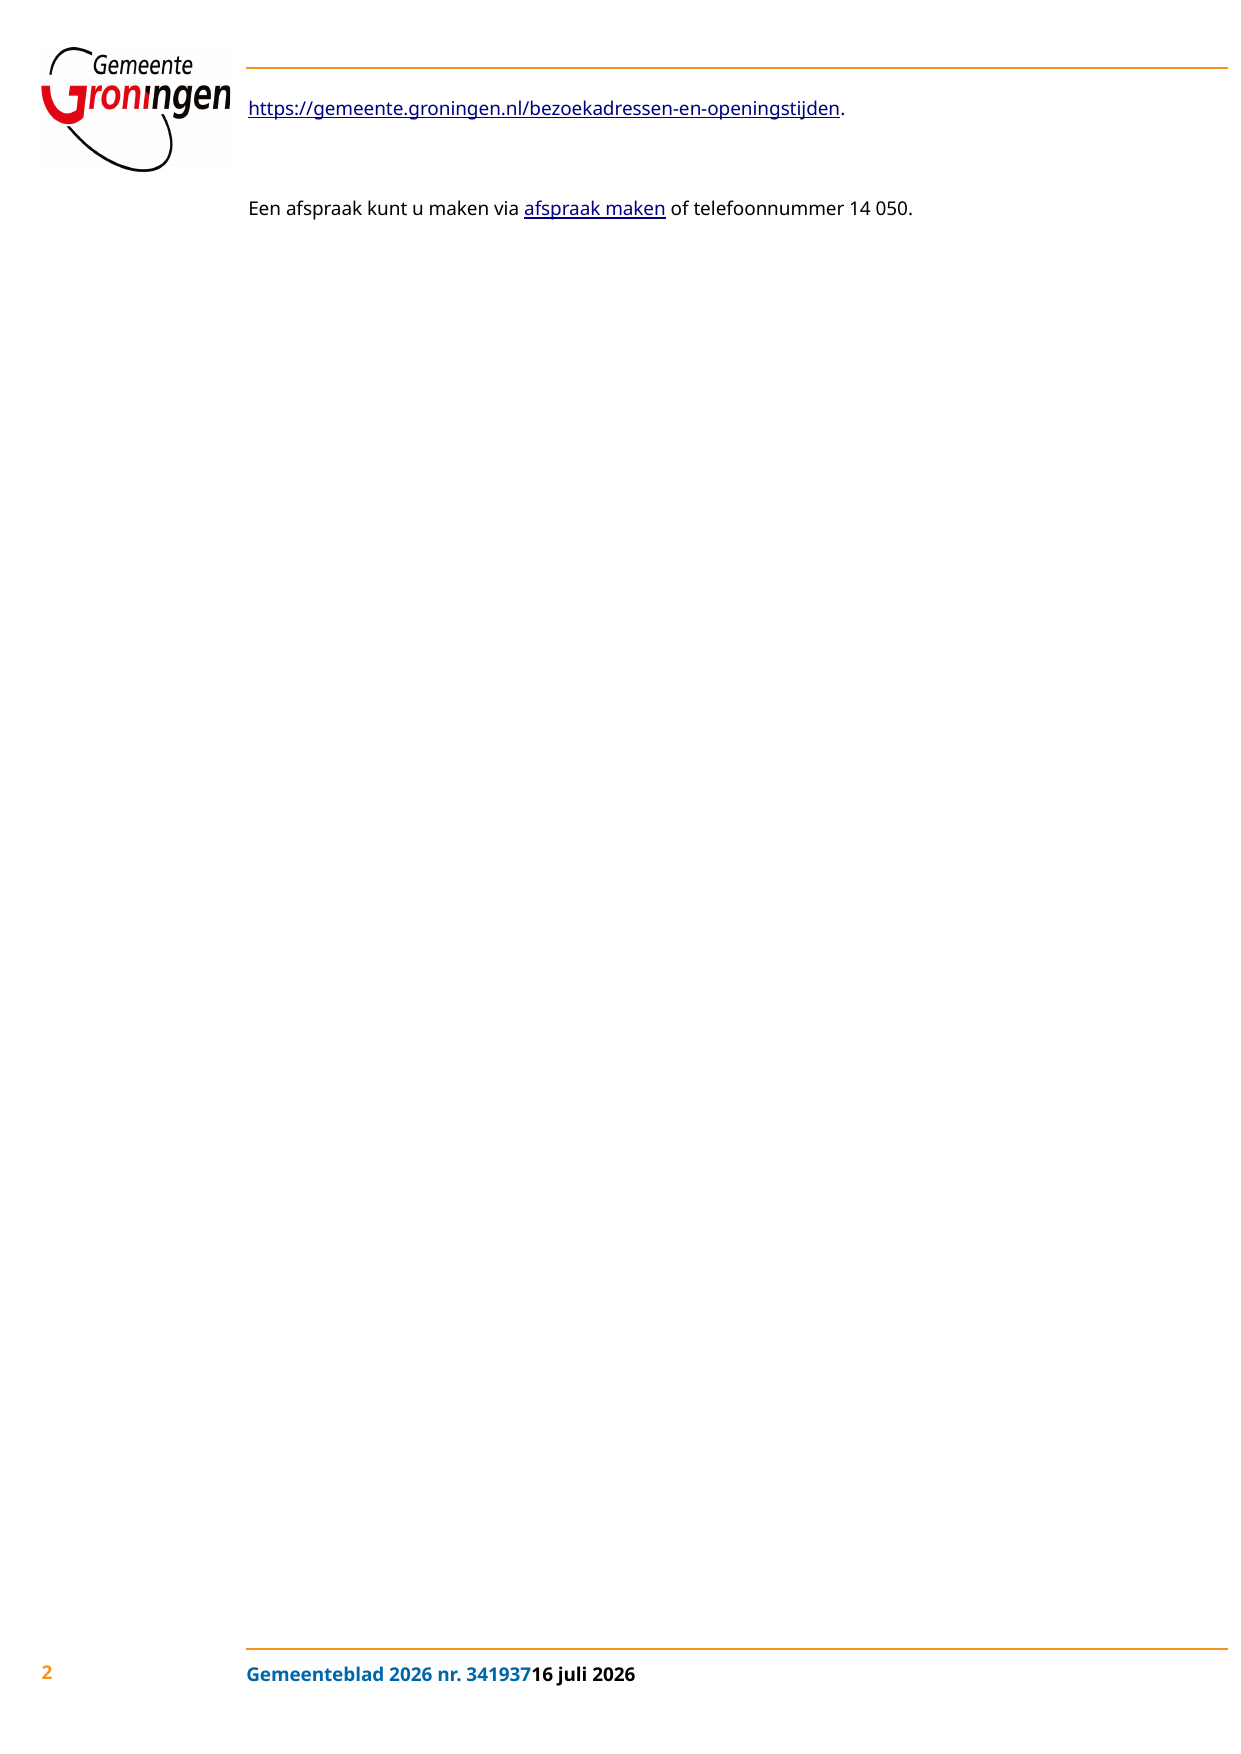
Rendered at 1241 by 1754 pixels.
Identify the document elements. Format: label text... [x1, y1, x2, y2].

picture [41, 47, 231, 172]
text Een afspraak kunt u maken via afspraak maken of telefoonnummer 14 050. [248, 196, 1152, 221]
text https://gemeente.groningen.nl/bezoekadressen-en-openingstijden. [248, 95, 1152, 121]
